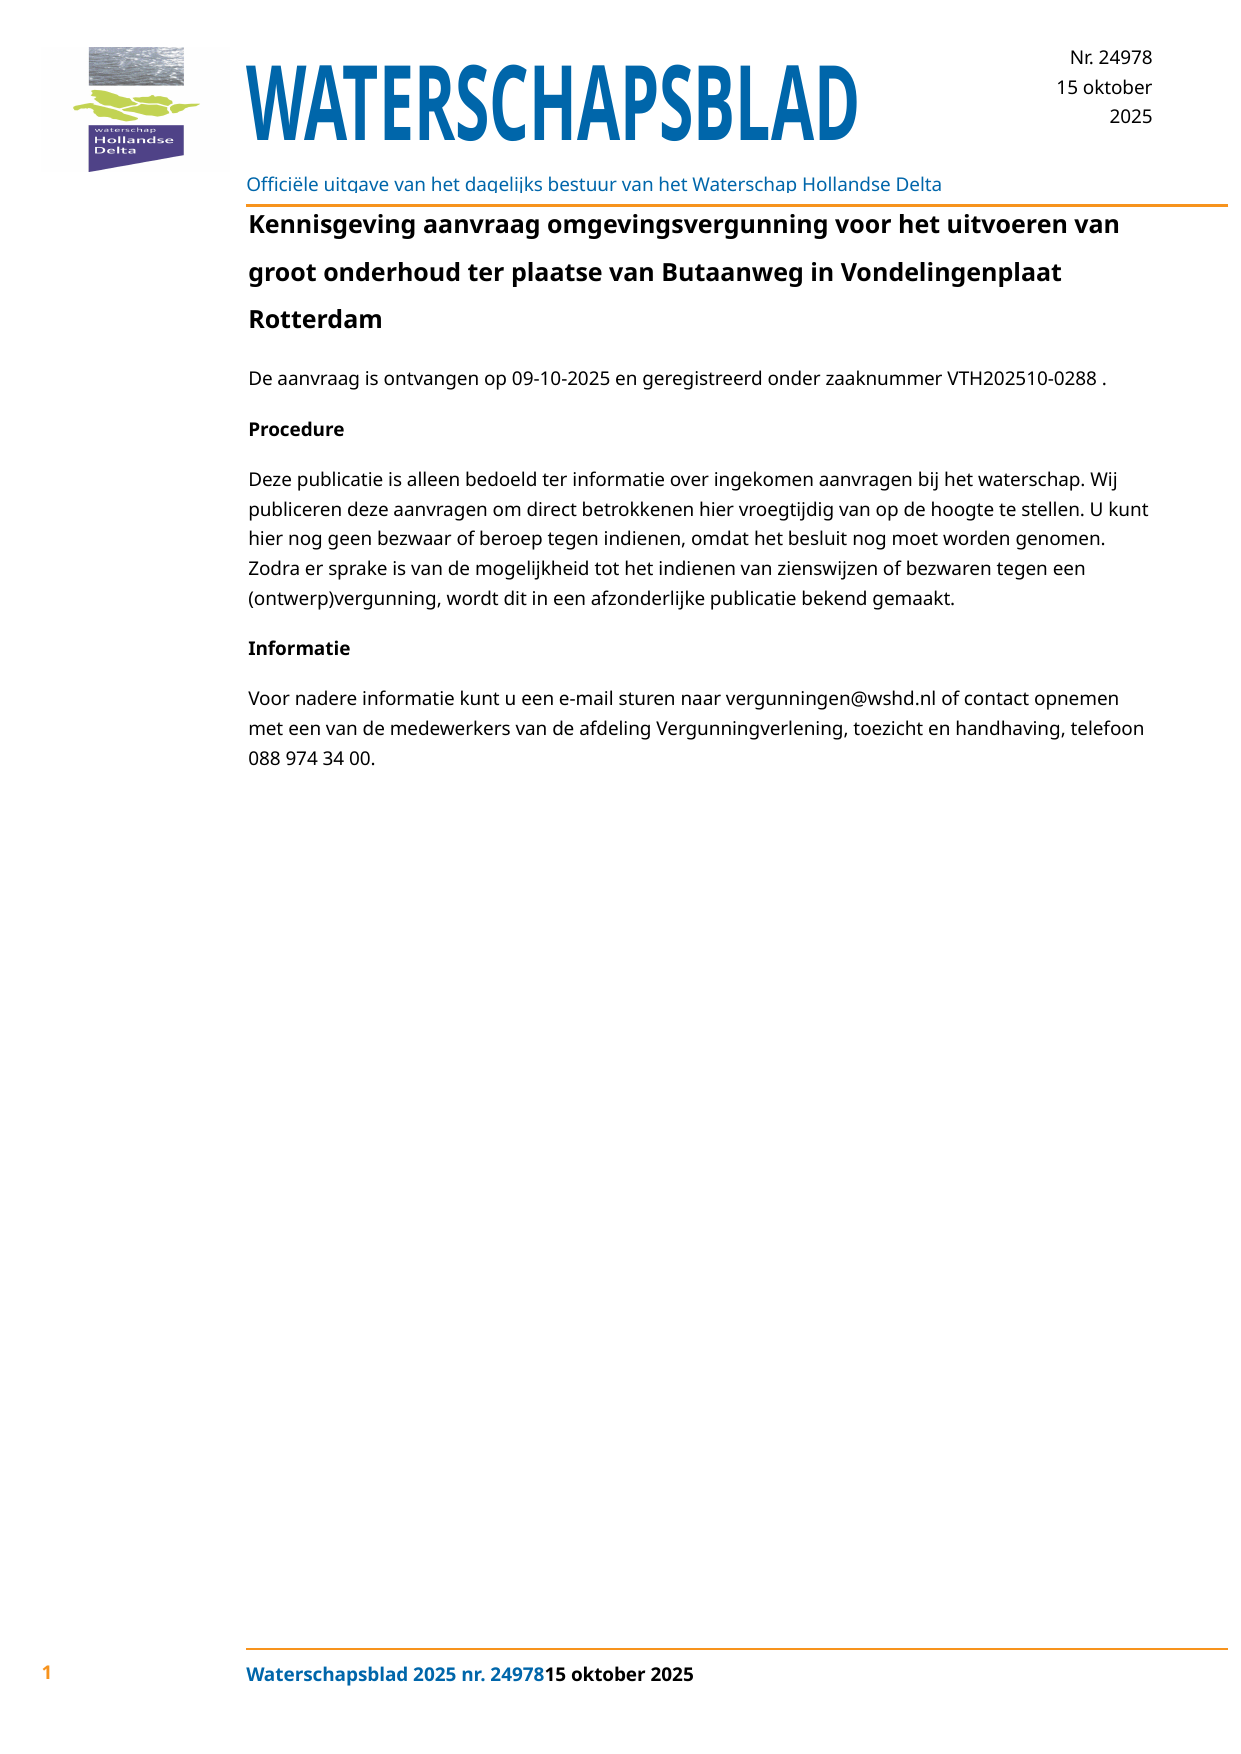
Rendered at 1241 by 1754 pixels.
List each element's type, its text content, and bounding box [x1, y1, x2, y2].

text Procedure [248, 416, 1152, 442]
text Kennisgeving aanvraag omgevingsvergunning voor het uitvoeren van groot onderhoud ter plaatse van Butaanweg in Vondelingenplaat Rotterdam [248, 207, 1152, 336]
text Deze publicatie is alleen bedoeld ter informatie over ingekomen aanvragen bij het waterschap. Wij publiceren deze aanvragen om direct betrokkenen hier vroegtijdig van op de hoogte te stellen. U kunt hier nog geen bezwaar of beroep tegen indienen, omdat het besluit nog moet worden genomen. Zodra er sprake is van de mogelijkheid tot het indienen van zienswijzen of bezwaren tegen een (ontwerp)vergunning, wordt dit in een afzonderlijke publicatie bekend gemaakt. [248, 466, 1152, 610]
text De aanvraag is ontvangen op 09-10-2025 en geregistreerd onder zaaknummer VTH202510-0288 . [248, 366, 1152, 391]
picture [41, 47, 231, 172]
text Informatie [248, 635, 1152, 661]
text Voor nadere informatie kunt u een e-mail sturen naar vergunningen@wshd.nl of contact opnemen met een van de medewerkers van de afdeling Vergunningverlening, toezicht en handhaving, telefoon 088 974 34 00. [248, 686, 1152, 770]
